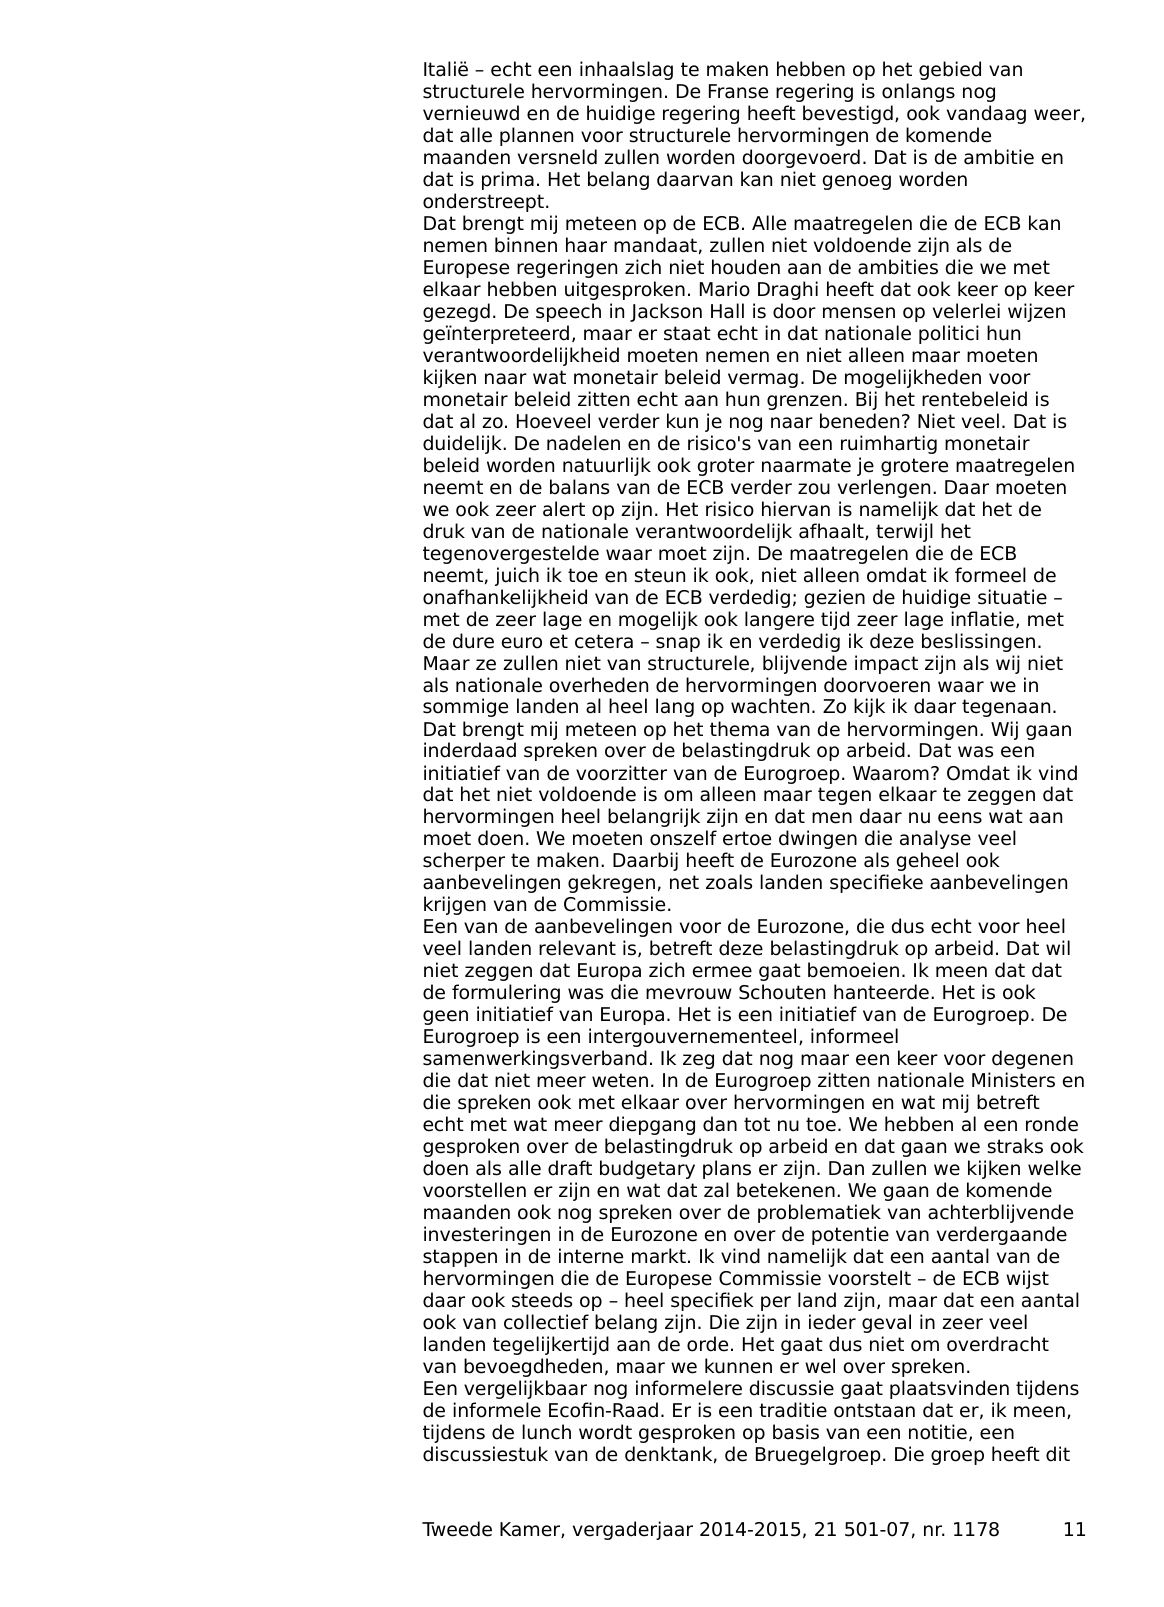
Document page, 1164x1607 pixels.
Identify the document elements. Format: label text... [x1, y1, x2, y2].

text Italië – echt een inhaalslag te maken hebben op het gebied van structurele hervormingen. De Franse regering is onlangs nog vernieuwd en de huidige regering heeft bevestigd, ook vandaag weer, dat alle plannen voor structurele hervormingen de komende maanden versneld zullen worden doorgevoerd. Dat is de ambitie en dat is prima. Het belang daarvan kan niet genoeg worden onderstreept. [422, 59, 1087, 213]
text Een vergelijkbaar nog informelere discussie gaat plaatsvinden tijdens de informele Ecofin-Raad. Er is een traditie ontstaan dat er, ik meen, tijdens de lunch wordt gesproken op basis van een notitie, een discussiestuk van de denktank, de Bruegelgroep. Die groep heeft dit [422, 1378, 1087, 1466]
text Een van de aanbevelingen voor de Eurozone, die dus echt voor heel veel landen relevant is, betreft deze belastingdruk op arbeid. Dat wil niet zeggen dat Europa zich ermee gaat bemoeien. Ik meen dat dat de formulering was die mevrouw Schouten hanteerde. Het is ook geen initiatief van Europa. Het is een initiatief van de Eurogroep. De Eurogroep is een intergouvernementeel, informeel samenwerkingsverband. Ik zeg dat nog maar een keer voor degenen die dat niet meer weten. In de Eurogroep zitten nationale Ministers en die spreken ook met elkaar over hervormingen en wat mij betreft echt met wat meer diepgang dan tot nu toe. We hebben al een ronde gesproken over de belastingdruk op arbeid en dat gaan we straks ook doen als alle draft budgetary plans er zijn. Dan zullen we kijken welke voorstellen er zijn en wat dat zal betekenen. We gaan de komende maanden ook nog spreken over de problematiek van achterblijvende investeringen in de Eurozone en over de potentie van verdergaande stappen in de interne markt. Ik vind namelijk dat een aantal van de hervormingen die de Europese Commissie voorstelt – de ECB wijst daar ook steeds op – heel specifiek per land zijn, maar dat een aantal ook van collectief belang zijn. Die zijn in ieder geval in zeer veel landen tegelijkertijd aan de orde. Het gaat dus niet om overdracht van bevoegdheden, maar we kunnen er wel over spreken. [422, 916, 1087, 1378]
text Dat brengt mij meteen op het thema van de hervormingen. Wij gaan inderdaad spreken over de belastingdruk op arbeid. Dat was een initiatief van de voorzitter van de Eurogroep. Waarom? Omdat ik vind dat het niet voldoende is om alleen maar tegen elkaar te zeggen dat hervormingen heel belangrijk zijn en dat men daar nu eens wat aan moet doen. We moeten onszelf ertoe dwingen die analyse veel scherper te maken. Daarbij heeft de Eurozone als geheel ook aanbevelingen gekregen, net zoals landen specifieke aanbevelingen krijgen van de Commissie. [422, 718, 1087, 916]
text Dat brengt mij meteen op de ECB. Alle maatregelen die de ECB kan nemen binnen haar mandaat, zullen niet voldoende zijn als de Europese regeringen zich niet houden aan de ambities die we met elkaar hebben uitgesproken. Mario Draghi heeft dat ook keer op keer gezegd. De speech in Jackson Hall is door mensen op velerlei wijzen geïnterpreteerd, maar er staat echt in dat nationale politici hun verantwoordelijkheid moeten nemen en niet alleen maar moeten kijken naar wat monetair beleid vermag. De mogelijkheden voor monetair beleid zitten echt aan hun grenzen. Bij het rentebeleid is dat al zo. Hoeveel verder kun je nog naar beneden? Niet veel. Dat is duidelijk. De nadelen en de risico's van een ruimhartig monetair beleid worden natuurlijk ook groter naarmate je grotere maatregelen neemt en de balans van de ECB verder zou verlengen. Daar moeten we ook zeer alert op zijn. Het risico hiervan is namelijk dat het de druk van de nationale verantwoordelijk afhaalt, terwijl het tegenovergestelde waar moet zijn. De maatregelen die de ECB neemt, juich ik toe en steun ik ook, niet alleen omdat ik formeel de onafhankelijkheid van de ECB verdedig; gezien de huidige situatie – met de zeer lage en mogelijk ook langere tijd zeer lage inflatie, met de dure euro et cetera – snap ik en verdedig ik deze beslissingen. Maar ze zullen niet van structurele, blijvende impact zijn als wij niet als nationale overheden de hervormingen doorvoeren waar we in sommige landen al heel lang op wachten. Zo kijk ik daar tegenaan. [422, 213, 1087, 718]
